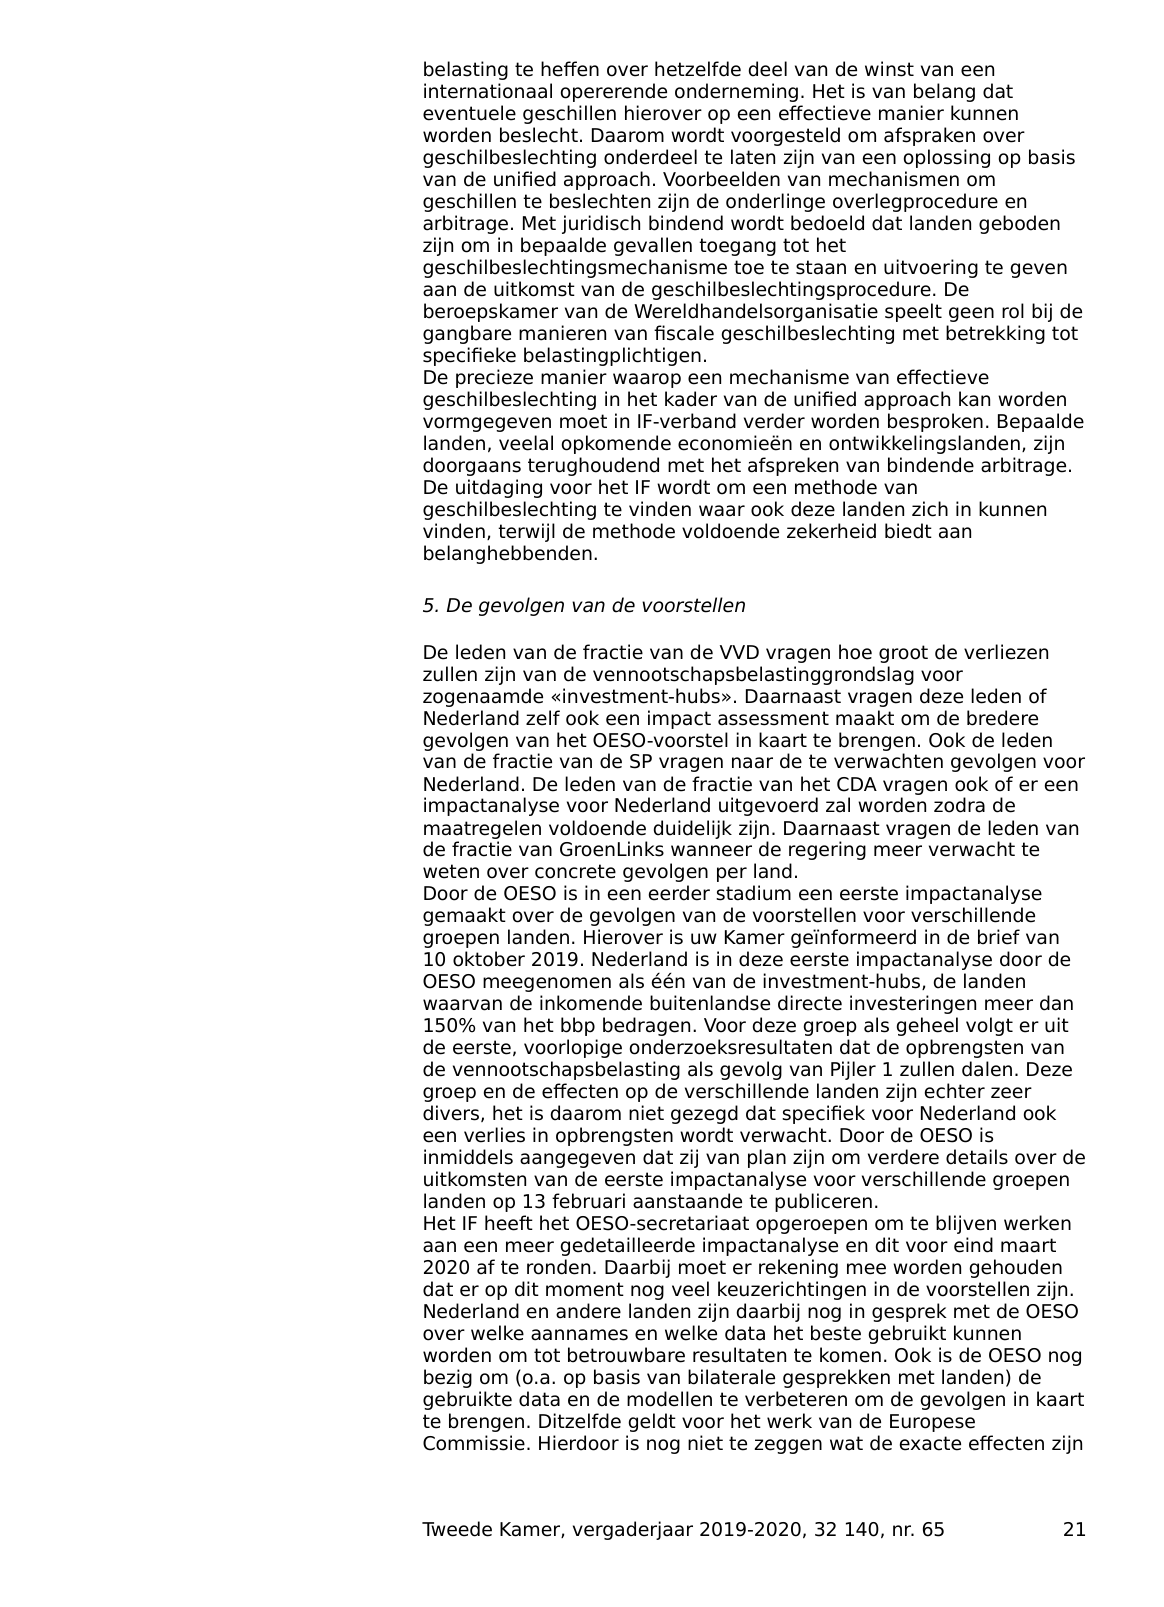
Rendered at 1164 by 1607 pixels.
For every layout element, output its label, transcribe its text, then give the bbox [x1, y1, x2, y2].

text belasting te heffen over hetzelfde deel van de winst van een internationaal opererende onderneming. Het is van belang dat eventuele geschillen hierover op een effectieve manier kunnen worden beslecht. Daarom wordt voorgesteld om afspraken over geschilbeslechting onderdeel te laten zijn van een oplossing op basis van de unified approach. Voorbeelden van mechanismen om geschillen te beslechten zijn de onderlinge overlegprocedure en arbitrage. Met juridisch bindend wordt bedoeld dat landen geboden zijn om in bepaalde gevallen toegang tot het geschilbeslechtingsmechanisme toe te staan en uitvoering te geven aan de uitkomst van de geschilbeslechtingsprocedure. De beroepskamer van de Wereldhandelsorganisatie speelt geen rol bij de gangbare manieren van fiscale geschilbeslechting met betrekking tot specifieke belastingplichtigen. [422, 59, 1087, 367]
text De precieze manier waarop een mechanisme van effectieve geschilbeslechting in het kader van de unified approach kan worden vormgegeven moet in IF-verband verder worden besproken. Bepaalde landen, veelal opkomende economieën en ontwikkelingslanden, zijn doorgaans terughoudend met het afspreken van bindende arbitrage. De uitdaging voor het IF wordt om een methode van geschilbeslechting te vinden waar ook deze landen zich in kunnen vinden, terwijl de methode voldoende zekerheid biedt aan belanghebbenden. [422, 367, 1087, 564]
text Door de OESO is in een eerder stadium een eerste impactanalyse gemaakt over de gevolgen van de voorstellen voor verschillende groepen landen. Hierover is uw Kamer geïnformeerd in de brief van 10 oktober 2019. Nederland is in deze eerste impactanalyse door de OESO meegenomen als één van de investment-hubs, de landen waarvan de inkomende buitenlandse directe investeringen meer dan 150% van het bbp bedragen. Voor deze groep als geheel volgt er uit de eerste, voorlopige onderzoeksresultaten dat de opbrengsten van de vennootschapsbelasting als gevolg van Pijler 1 zullen dalen. Deze groep en de effecten op de verschillende landen zijn echter zeer divers, het is daarom niet gezegd dat specifiek voor Nederland ook een verlies in opbrengsten wordt verwacht. Door de OESO is inmiddels aangegeven dat zij van plan zijn om verdere details over de uitkomsten van de eerste impactanalyse voor verschillende groepen landen op 13 februari aanstaande te publiceren. [422, 883, 1087, 1213]
text De leden van de fractie van de VVD vragen hoe groot de verliezen zullen zijn van de vennootschapsbelastinggrondslag voor zogenaamde «investment-hubs». Daarnaast vragen deze leden of Nederland zelf ook een impact assessment maakt om de bredere gevolgen van het OESO-voorstel in kaart te brengen. Ook de leden van de fractie van de SP vragen naar de te verwachten gevolgen voor Nederland. De leden van de fractie van het CDA vragen ook of er een impactanalyse voor Nederland uitgevoerd zal worden zodra de maatregelen voldoende duidelijk zijn. Daarnaast vragen de leden van de fractie van GroenLinks wanneer de regering meer verwacht te weten over concrete gevolgen per land. [422, 642, 1087, 883]
text Het IF heeft het OESO-secretariaat opgeroepen om te blijven werken aan een meer gedetailleerde impactanalyse en dit voor eind maart 2020 af te ronden. Daarbij moet er rekening mee worden gehouden dat er op dit moment nog veel keuzerichtingen in de voorstellen zijn. Nederland en andere landen zijn daarbij nog in gesprek met de OESO over welke aannames en welke data het beste gebruikt kunnen worden om tot betrouwbare resultaten te komen. Ook is de OESO nog bezig om (o.a. op basis van bilaterale gesprekken met landen) de gebruikte data en de modellen te verbeteren om de gevolgen in kaart te brengen. Ditzelfde geldt voor het werk van de Europese Commissie. Hierdoor is nog niet te zeggen wat de exacte effecten zijn [422, 1213, 1087, 1455]
subtitle 5. De gevolgen van de voorstellen [422, 594, 1087, 617]
